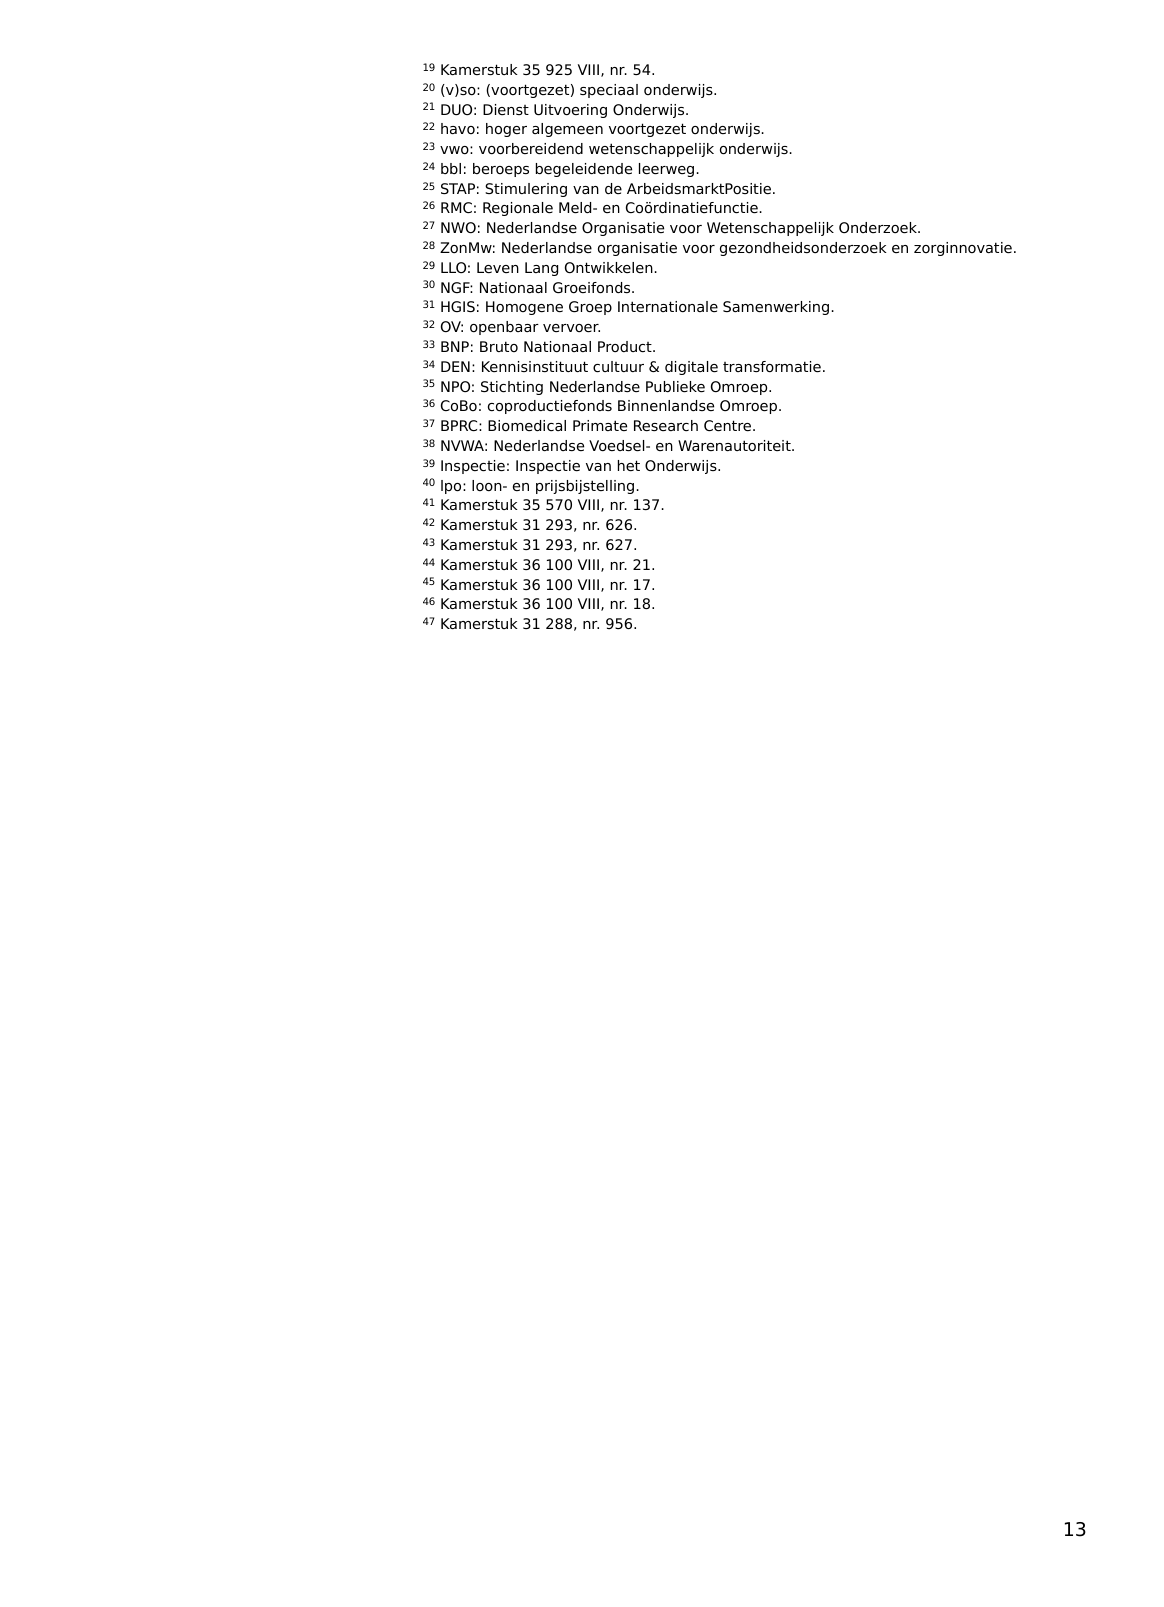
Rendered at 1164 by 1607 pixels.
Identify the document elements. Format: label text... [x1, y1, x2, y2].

table_cell 19 Kamerstuk 35 925 VIII, nr. 54. 20 (v)so: (voortgezet) speciaal onderwijs. 21 DUO: Dienst Uitvoering Onderwijs. 22 havo: hoger algemeen voortgezet onderwijs. 23 vwo: voorbereidend wetenschappelijk onderwijs. 24 bbl: beroeps begeleidende leerweg. 25 STAP: Stimulering van de ArbeidsmarktPositie. 26 RMC: Regionale Meld- en Coördinatiefunctie. 27 NWO: Nederlandse Organisatie voor Wetenschappelijk Onderzoek. 28 ZonMw: Nederlandse organisatie voor gezondheidsonderzoek en zorginnovatie. 29 LLO: Leven Lang Ontwikkelen. 30 NGF: Nationaal Groeifonds. 31 HGIS: Homogene Groep Internationale Samenwerking. 32 OV: openbaar vervoer. 33 BNP: Bruto Nationaal Product. 34 DEN: Kennisinstituut cultuur & digitale transformatie. 35 NPO: Stichting Nederlandse Publieke Omroep. 36 CoBo: coproductiefonds Binnenlandse Omroep. 37 BPRC: Biomedical Primate Research Centre. 38 NVWA: Nederlandse Voedsel- en Warenautoriteit. 39 Inspectie: Inspectie van het Onderwijs. 40 lpo: loon- en prijsbijstelling. 41 Kamerstuk 35 570 VIII, nr. 137. 42 Kamerstuk 31 293, nr. 626. 43 Kamerstuk 31 293, nr. 627. 44 Kamerstuk 36 100 VIII, nr. 21. 45 Kamerstuk 36 100 VIII, nr. 17. 46 Kamerstuk 36 100 VIII, nr. 18. 47 Kamerstuk 31 288, nr. 956. [422, 59, 1087, 633]
